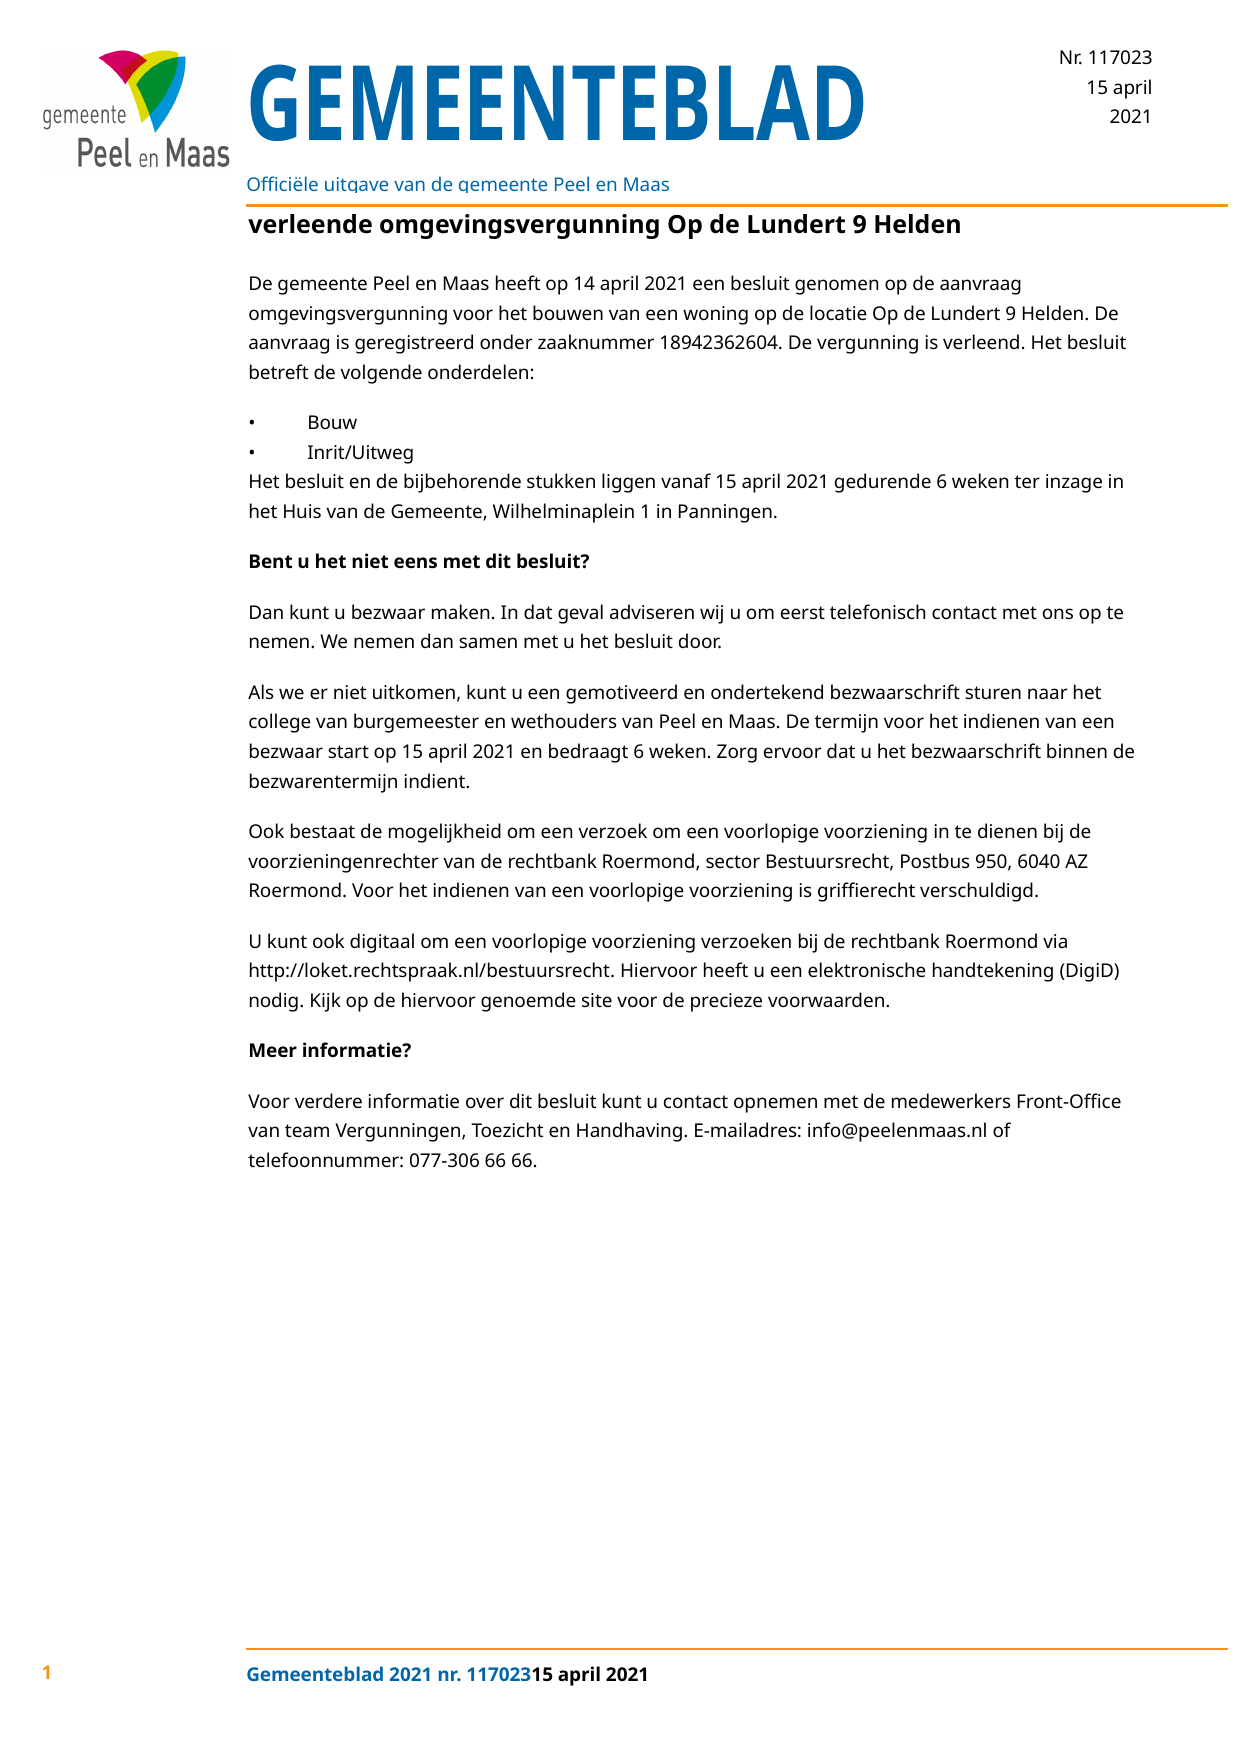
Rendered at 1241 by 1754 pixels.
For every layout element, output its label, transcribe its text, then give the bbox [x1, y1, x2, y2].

text Het besluit en de bijbehorende stukken liggen vanaf 15 april 2021 gedurende 6 weken ter inzage in het Huis van de Gemeente, Wilhelminaplein 1 in Panningen. [248, 469, 1152, 524]
text Ook bestaat de mogelijkheid om een verzoek om een voorlopige voorziening in te dienen bij de voorzieningenrechter van de rechtbank Roermond, sector Bestuursrecht, Postbus 950, 6040 AZ Roermond. Voor het indienen van een voorlopige voorziening is griffierecht verschuldigd. [248, 818, 1152, 903]
text Dan kunt u bezwaar maken. In dat geval adviseren wij u om eerst telefonisch contact met ons op te nemen. We nemen dan samen met u het besluit door. [248, 599, 1152, 654]
picture [41, 47, 231, 172]
text Voor verdere informatie over dit besluit kunt u contact opnemen met de medewerkers Front-Office van team Vergunningen, Toezicht en Handhaving. E-mailadres: info@peelenmaas.nl of telefoonnummer: 077-306 66 66. [248, 1088, 1152, 1173]
text verleende omgevingsvergunning Op de Lundert 9 Helden [248, 207, 1152, 241]
text U kunt ook digitaal om een voorlopige voorziening verzoeken bij de rechtbank Roermond via http://loket.rechtspraak.nl/bestuursrecht. Hiervoor heeft u een elektronische handtekening (DigiD) nodig. Kijk op de hiervoor genoemde site voor de precieze voorwaarden. [248, 928, 1152, 1013]
text De gemeente Peel en Maas heeft op 14 april 2021 een besluit genomen op de aanvraag omgevingsvergunning voor het bouwen van een woning op de locatie Op de Lundert 9 Helden. De aanvraag is geregistreerd onder zaaknummer 18942362604. De vergunning is verleend. Het besluit betreft de volgende onderdelen: [248, 270, 1152, 385]
text Meer informatie? [248, 1037, 1152, 1063]
text Bent u het niet eens met dit besluit? [248, 549, 1152, 574]
list Bouw [248, 409, 1152, 435]
text Als we er niet uitkomen, kunt u een gemotiveerd en ondertekend bezwaarschrift sturen naar het college van burgemeester en wethouders van Peel en Maas. De termijn voor het indienen van een bezwaar start op 15 april 2021 en bedraagt 6 weken. Zorg ervoor dat u het bezwaarschrift binnen de bezwarentermijn indient. [248, 679, 1152, 793]
list Inrit/Uitweg [248, 439, 1152, 465]
